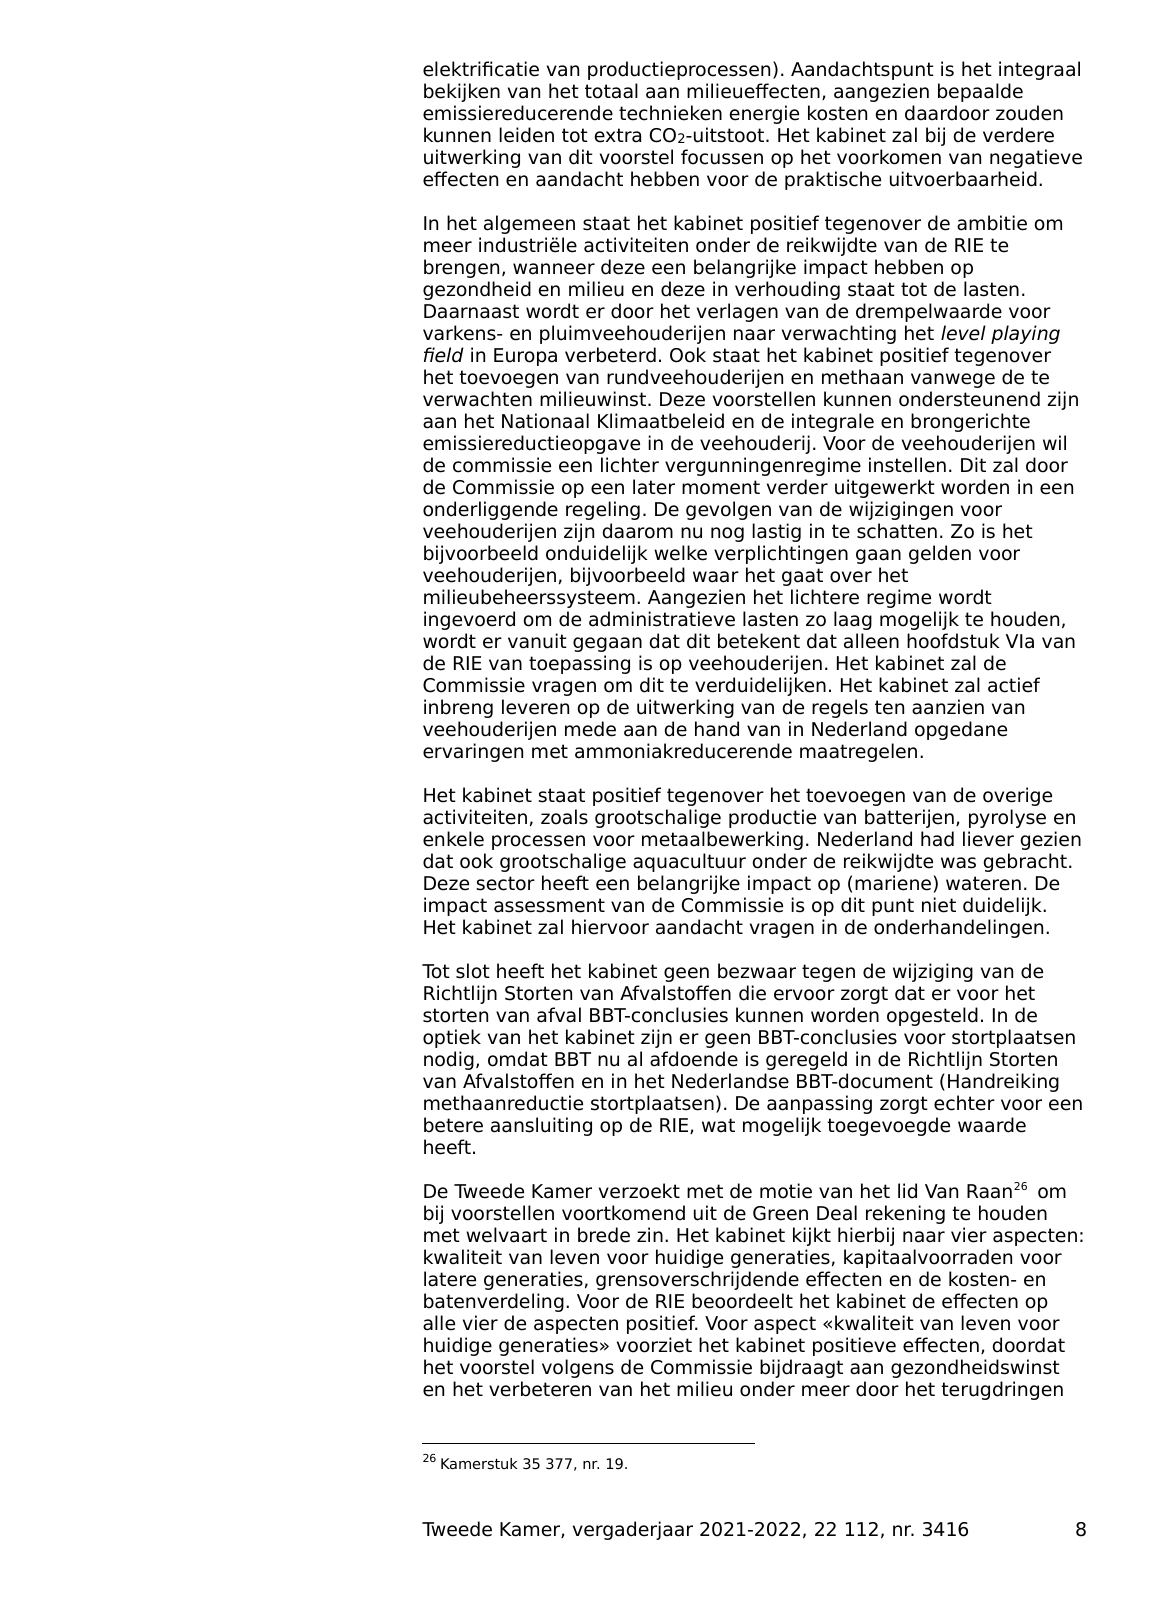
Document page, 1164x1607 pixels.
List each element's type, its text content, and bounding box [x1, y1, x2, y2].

text In het algemeen staat het kabinet positief tegenover de ambitie om meer industriële activiteiten onder de reikwijdte van de RIE te brengen, wanneer deze een belangrijke impact hebben op gezondheid en milieu en deze in verhouding staat tot de lasten. Daarnaast wordt er door het verlagen van de drempelwaarde voor varkens- en pluimveehouderijen naar verwachting het level playing field in Europa verbeterd. Ook staat het kabinet positief tegenover het toevoegen van rundveehouderijen en methaan vanwege de te verwachten milieuwinst. Deze voorstellen kunnen ondersteunend zijn aan het Nationaal Klimaatbeleid en de integrale en brongerichte emissiereductieopgave in de veehouderij. Voor de veehouderijen wil de commissie een lichter vergunningenregime instellen. Dit zal door de Commissie op een later moment verder uitgewerkt worden in een onderliggende regeling. De gevolgen van de wijzigingen voor veehouderijen zijn daarom nu nog lastig in te schatten. Zo is het bijvoorbeeld onduidelijk welke verplichtingen gaan gelden voor veehouderijen, bijvoorbeeld waar het gaat over het milieubeheerssysteem. Aangezien het lichtere regime wordt ingevoerd om de administratieve lasten zo laag mogelijk te houden, wordt er vanuit gegaan dat dit betekent dat alleen hoofdstuk VIa van de RIE van toepassing is op veehouderijen. Het kabinet zal de Commissie vragen om dit te verduidelijken. Het kabinet zal actief inbreng leveren op de uitwerking van de regels ten aanzien van veehouderijen mede aan de hand van in Nederland opgedane ervaringen met ammoniakreducerende maatregelen. [422, 213, 1087, 763]
text De Tweede Kamer verzoekt met de motie van het lid Van Raan om bij voorstellen voortkomend uit de Green Deal rekening te houden met welvaart in brede zin. Het kabinet kijkt hierbij naar vier aspecten: kwaliteit van leven voor huidige generaties, kapitaalvoorraden voor latere generaties, grensoverschrijdende effecten en de kosten- en batenverdeling. Voor de RIE beoordeelt het kabinet de effecten op alle vier de aspecten positief. Voor aspect «kwaliteit van leven voor huidige generaties» voorziet het kabinet positieve effecten, doordat het voorstel volgens de Commissie bijdraagt aan gezondheidswinst en het verbeteren van het milieu onder meer door het terugdringen [422, 1181, 1087, 1401]
text Tot slot heeft het kabinet geen bezwaar tegen de wijziging van de Richtlijn Storten van Afvalstoffen die ervoor zorgt dat er voor het storten van afval BBT-conclusies kunnen worden opgesteld. In de optiek van het kabinet zijn er geen BBT-conclusies voor stortplaatsen nodig, omdat BBT nu al afdoende is geregeld in de Richtlijn Storten van Afvalstoffen en in het Nederlandse BBT-document (Handreiking methaanreductie stortplaatsen). De aanpassing zorgt echter voor een betere aansluiting op de RIE, wat mogelijk toegevoegde waarde heeft. [422, 961, 1087, 1159]
text Kamerstuk 35 377, nr. 19. [422, 1452, 1087, 1474]
text Het kabinet staat positief tegenover het toevoegen van de overige activiteiten, zoals grootschalige productie van batterijen, pyrolyse en enkele processen voor metaalbewerking. Nederland had liever gezien dat ook grootschalige aquacultuur onder de reikwijdte was gebracht. Deze sector heeft een belangrijke impact op (mariene) wateren. De impact assessment van de Commissie is op dit punt niet duidelijk. Het kabinet zal hiervoor aandacht vragen in de onderhandelingen. [422, 785, 1087, 939]
text elektrificatie van productieprocessen). Aandachtspunt is het integraal bekijken van het totaal aan milieueffecten, aangezien bepaalde emissiereducerende technieken energie kosten en daardoor zouden kunnen leiden tot extra CO2-uitstoot. Het kabinet zal bij de verdere uitwerking van dit voorstel focussen op het voorkomen van negatieve effecten en aandacht hebben voor de praktische uitvoerbaarheid. [422, 59, 1087, 191]
